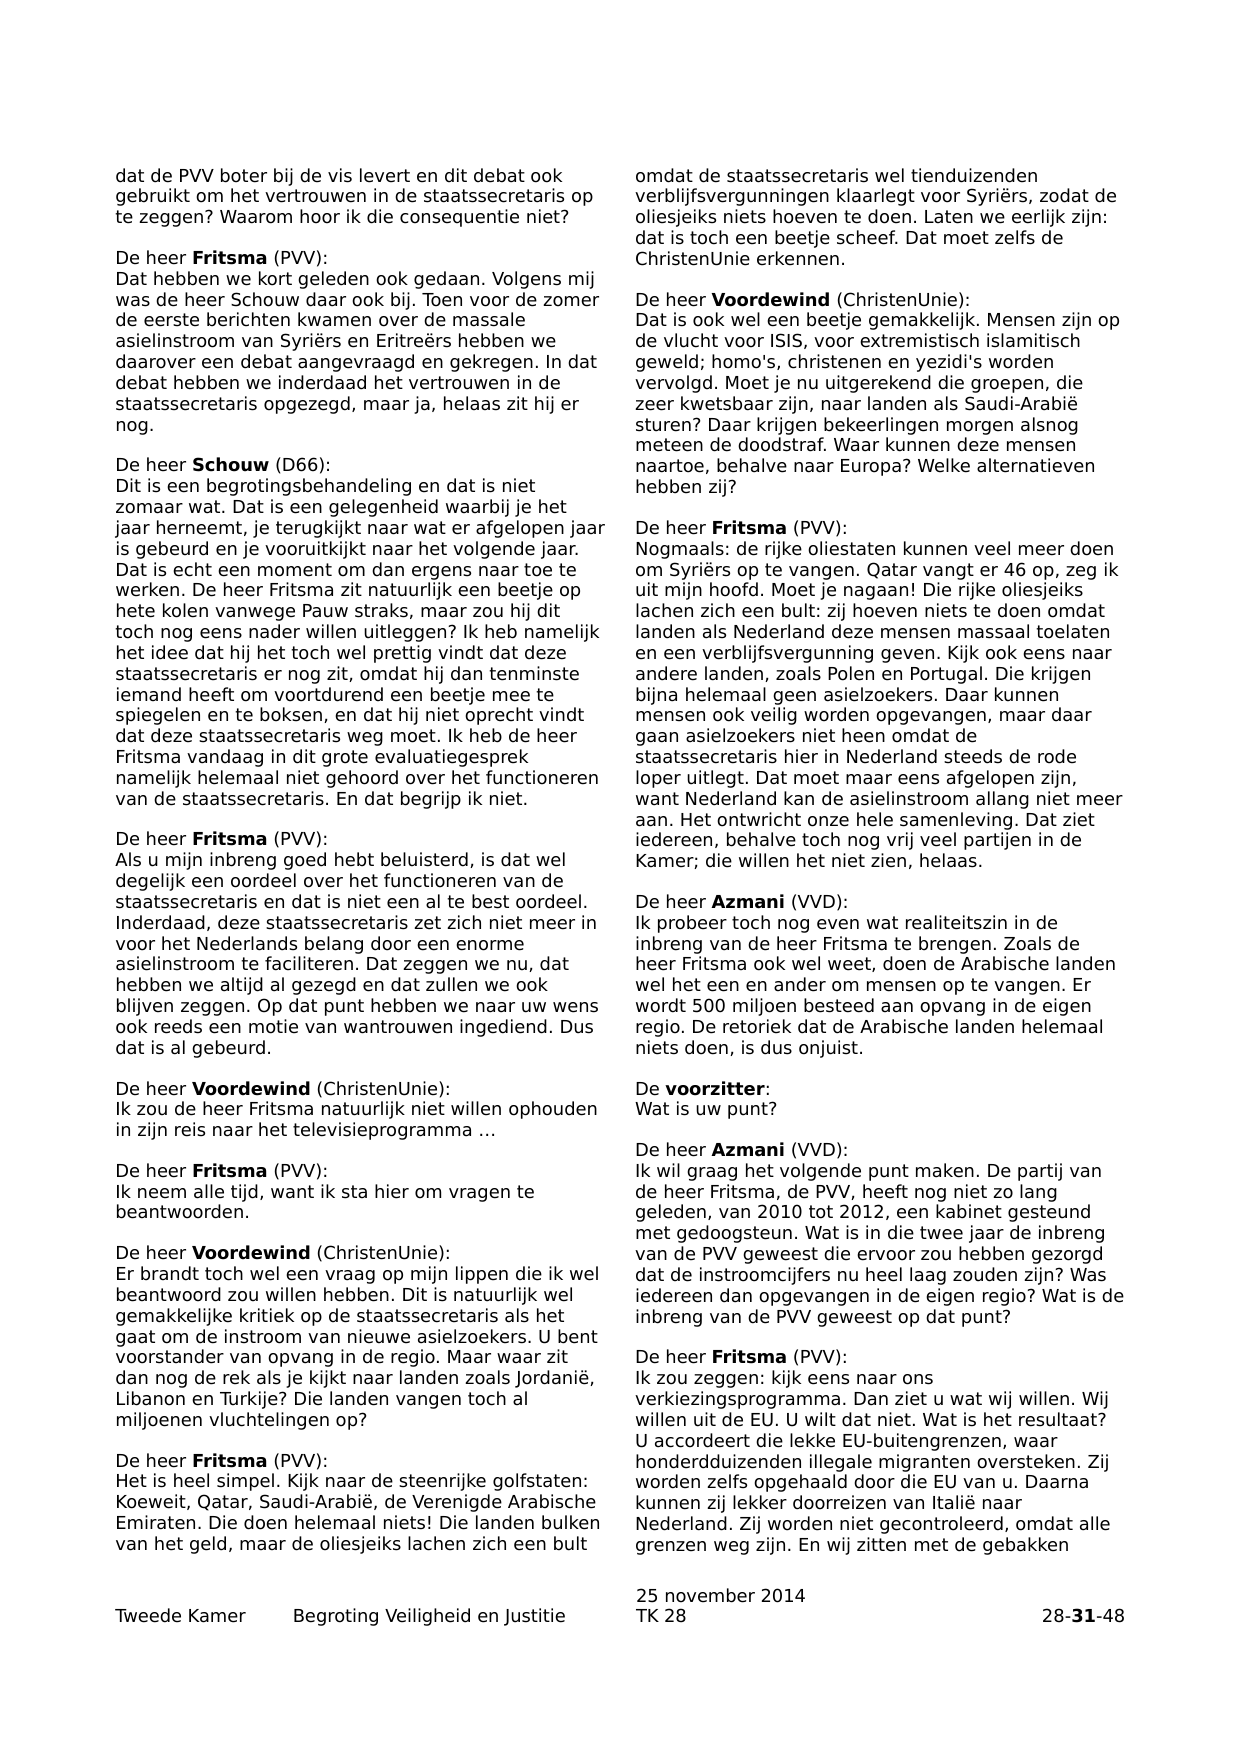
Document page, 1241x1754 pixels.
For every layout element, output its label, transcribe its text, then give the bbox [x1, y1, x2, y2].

text De heer Voordewind (ChristenUnie): [635, 289, 1125, 310]
text Dat hebben we kort geleden ook gedaan. Volgens mij was de heer Schouw daar ook bij. Toen voor de zomer de eerste berichten kwamen over de massale asielinstroom van Syriërs en Eritreërs hebben we daarover een debat aangevraagd en gekregen. In dat debat hebben we inderdaad het vertrouwen in de staatssecretaris opgezegd, maar ja, helaas zit hij er nog. [115, 268, 605, 435]
text Dit is een begrotingsbehandeling en dat is niet zomaar wat. Dat is een gelegenheid waarbij je het jaar herneemt, je terugkijkt naar wat er afgelopen jaar is gebeurd en je vooruitkijkt naar het volgende jaar. Dat is echt een moment om dan ergens naar toe te werken. De heer Fritsma zit natuurlijk een beetje op hete kolen vanwege Pauw straks, maar zou hij dit toch nog eens nader willen uitleggen? Ik heb namelijk het idee dat hij het toch wel prettig vindt dat deze staatssecretaris er nog zit, omdat hij dan tenminste iemand heeft om voortdurend een beetje mee te spiegelen en te boksen, en dat hij niet oprecht vindt dat deze staatssecretaris weg moet. Ik heb de heer Fritsma vandaag in dit grote evaluatiegesprek namelijk helemaal niet gehoord over het functioneren van de staatssecretaris. En dat begrijp ik niet. [115, 476, 605, 809]
text Het is heel simpel. Kijk naar de steenrijke golfstaten: Koeweit, Qatar, Saudi-Arabië, de Verenigde Arabische Emiraten. Die doen helemaal niets! Die landen bulken van het geld, maar de oliesjeiks lachen zich een bult [115, 1471, 605, 1554]
text De heer Fritsma (PVV): [115, 1451, 605, 1471]
text Dat is ook wel een beetje gemakkelijk. Mensen zijn op de vlucht voor ISIS, voor extremistisch islamitisch geweld; homo's, christenen en yezidi's worden vervolgd. Moet je nu uitgerekend die groepen, die zeer kwetsbaar zijn, naar landen als Saudi-Arabië sturen? Daar krijgen bekeerlingen morgen alsnog meteen de doodstraf. Waar kunnen deze mensen naartoe, behalve naar Europa? Welke alternatieven hebben zij? [635, 310, 1125, 498]
text De voorzitter: [635, 1078, 1125, 1099]
text omdat de staatssecretaris wel tienduizenden verblijfsvergunningen klaarlegt voor Syriërs, zodat de oliesjeiks niets hoeven te doen. Laten we eerlijk zijn: dat is toch een beetje scheef. Dat moet zelfs de ChristenUnie erkennen. [635, 165, 1125, 269]
text Ik neem alle tijd, want ik sta hier om vragen te beantwoorden. [115, 1181, 605, 1223]
text Er brandt toch wel een vraag op mijn lippen die ik wel beantwoord zou willen hebben. Dit is natuurlijk wel gemakkelijke kritiek op de staatssecretaris als het gaat om de instroom van nieuwe asielzoekers. U bent voorstander van opvang in de regio. Maar waar zit dan nog de rek als je kijkt naar landen zoals Jordanië, Libanon en Turkije? Die landen vangen toch al miljoenen vluchtelingen op? [115, 1264, 605, 1431]
text De heer Voordewind (ChristenUnie): [115, 1078, 605, 1099]
text Als u mijn inbreng goed hebt beluisterd, is dat wel degelijk een oordeel over het functioneren van de staatssecretaris en dat is niet een al te best oordeel. Inderdaad, deze staatssecretaris zet zich niet meer in voor het Nederlands belang door een enorme asielinstroom te faciliteren. Dat zeggen we nu, dat hebben we altijd al gezegd en dat zullen we ook blijven zeggen. Op dat punt hebben we naar uw wens ook reeds een motie van wantrouwen ingediend. Dus dat is al gebeurd. [115, 850, 605, 1058]
text De heer Fritsma (PVV): [635, 518, 1125, 538]
text De heer Azmani (VVD): [635, 1140, 1125, 1161]
text Ik zou zeggen: kijk eens naar ons verkiezingsprogramma. Dan ziet u wat wij willen. Wij willen uit de EU. U wilt dat niet. Wat is het resultaat? U accordeert die lekke EU-buitengrenzen, waar honderdduizenden illegale migranten oversteken. Zij worden zelfs opgehaald door die EU van u. Daarna kunnen zij lekker doorreizen van Italië naar Nederland. Zij worden niet gecontroleerd, omdat alle grenzen weg zijn. En wij zitten met de gebakken [635, 1368, 1125, 1556]
text De heer Fritsma (PVV): [115, 1161, 605, 1181]
text De heer Schouw (D66): [115, 455, 605, 476]
text De heer Fritsma (PVV): [635, 1347, 1125, 1368]
text Ik zou de heer Fritsma natuurlijk niet willen ophouden in zijn reis naar het televisieprogramma … [115, 1099, 605, 1141]
text Ik wil graag het volgende punt maken. De partij van de heer Fritsma, de PVV, heeft nog niet zo lang geleden, van 2010 tot 2012, een kabinet gesteund met gedoogsteun. Wat is in die twee jaar de inbreng van de PVV geweest die ervoor zou hebben gezorgd dat de instroomcijfers nu heel laag zouden zijn? Was iedereen dan opgevangen in de eigen regio? Wat is de inbreng van de PVV geweest op dat punt? [635, 1161, 1125, 1327]
text Ik probeer toch nog even wat realiteitszin in de inbreng van de heer Fritsma te brengen. Zoals de heer Fritsma ook wel weet, doen de Arabische landen wel het een en ander om mensen op te vangen. Er wordt 500 miljoen besteed aan opvang in de eigen regio. De retoriek dat de Arabische landen helemaal niets doen, is dus onjuist. [635, 912, 1125, 1058]
text De heer Fritsma (PVV): [115, 829, 605, 850]
text De heer Voordewind (ChristenUnie): [115, 1243, 605, 1264]
text Nogmaals: de rijke oliestaten kunnen veel meer doen om Syriërs op te vangen. Qatar vangt er 46 op, zeg ik uit mijn hoofd. Moet je nagaan! Die rijke oliesjeiks lachen zich een bult: zij hoeven niets te doen omdat landen als Nederland deze mensen massaal toelaten en een verblijfsvergunning geven. Kijk ook eens naar andere landen, zoals Polen en Portugal. Die krijgen bijna helemaal geen asielzoekers. Daar kunnen mensen ook veilig worden opgevangen, maar daar gaan asielzoekers niet heen omdat de staatssecretaris hier in Nederland steeds de rode loper uitlegt. Dat moet maar eens afgelopen zijn, want Nederland kan de asielinstroom allang niet meer aan. Het ontwricht onze hele samenleving. Dat ziet iedereen, behalve toch nog vrij veel partijen in de Kamer; die willen het niet zien, helaas. [635, 538, 1125, 872]
text De heer Fritsma (PVV): [115, 248, 605, 268]
text De heer Azmani (VVD): [635, 892, 1125, 912]
text Wat is uw punt? [635, 1099, 1125, 1120]
text dat de PVV boter bij de vis levert en dit debat ook gebruikt om het vertrouwen in de staatssecretaris op te zeggen? Waarom hoor ik die consequentie niet? [115, 165, 605, 228]
